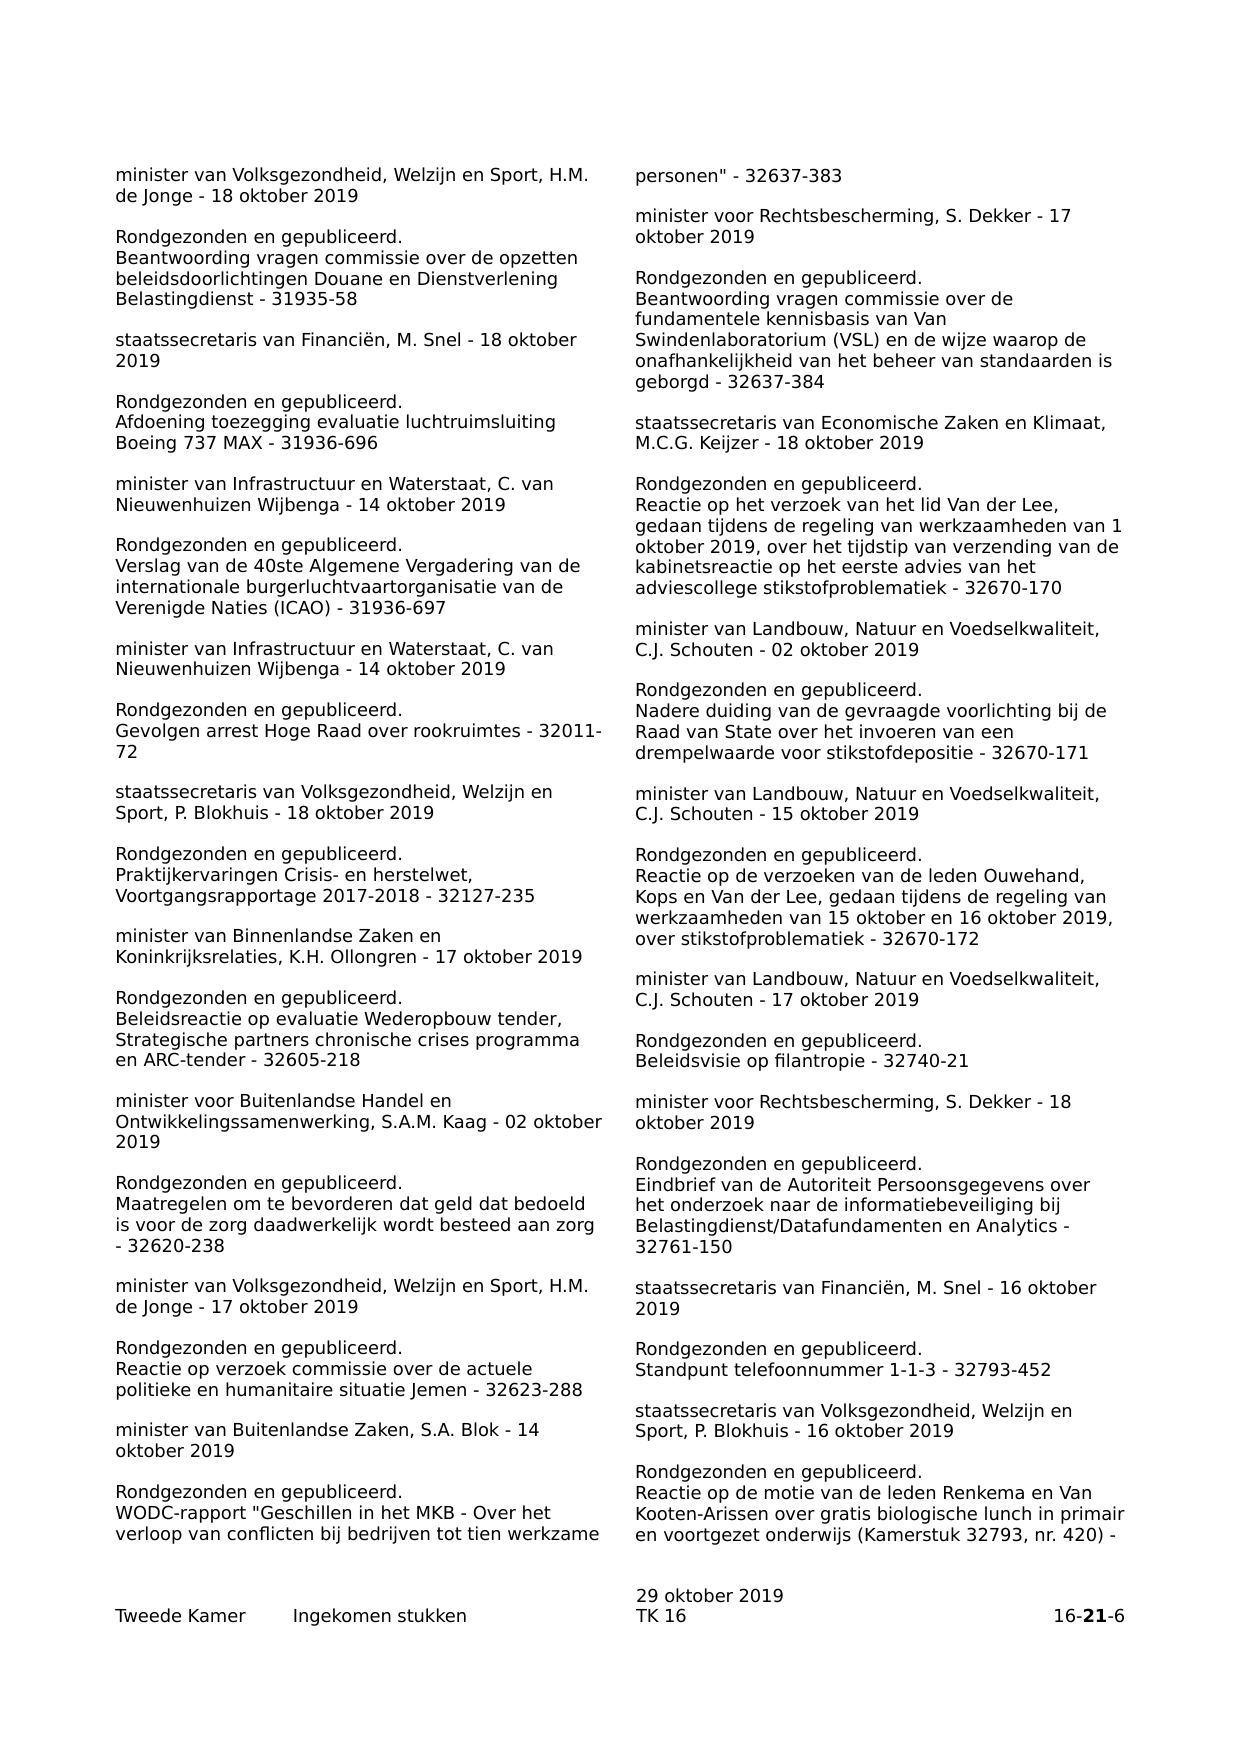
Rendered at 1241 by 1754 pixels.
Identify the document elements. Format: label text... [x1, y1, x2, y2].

text Nadere duiding van de gevraagde voorlichting bij de Raad van State over het invoeren van een drempelwaarde voor stikstofdepositie - 32670-171 [635, 701, 1125, 763]
text Rondgezonden en gepubliceerd. [115, 535, 605, 556]
text Rondgezonden en gepubliceerd. [115, 700, 605, 721]
text Beleidsvisie op filantropie - 32740-21 [635, 1051, 1125, 1072]
text Eindbrief van de Autoriteit Persoonsgegevens over het onderzoek naar de informatiebeveiliging bij Belastingdienst/Datafundamenten en Analytics - 32761-150 [635, 1174, 1125, 1258]
text Rondgezonden en gepubliceerd. [635, 1339, 1125, 1360]
text minister van Landbouw, Natuur en Voedselkwaliteit, C.J. Schouten - 02 oktober 2019 [635, 619, 1125, 660]
text minister van Landbouw, Natuur en Voedselkwaliteit, C.J. Schouten - 17 oktober 2019 [635, 969, 1125, 1011]
text Praktijkervaringen Crisis- en herstelwet, Voortgangsrapportage 2017-2018 - 32127-235 [115, 864, 605, 906]
text minister voor Rechtsbescherming, S. Dekker - 18 oktober 2019 [635, 1092, 1125, 1133]
text minister van Volksgezondheid, Welzijn en Sport, H.M. de Jonge - 17 oktober 2019 [115, 1276, 605, 1318]
text minister van Infrastructuur en Waterstaat, C. van Nieuwenhuizen Wijbenga - 14 oktober 2019 [115, 474, 605, 515]
text staatssecretaris van Financiën, M. Snel - 18 oktober 2019 [115, 330, 605, 371]
text staatssecretaris van Financiën, M. Snel - 16 oktober 2019 [635, 1278, 1125, 1319]
text Afdoening toezegging evaluatie luchtruimsluiting Boeing 737 MAX - 31936-696 [115, 412, 605, 454]
text Reactie op de verzoeken van de leden Ouwehand, Kops en Van der Lee, gedaan tijdens de regeling van werkzaamheden van 15 oktober en 16 oktober 2019, over stikstofproblematiek - 32670-172 [635, 866, 1125, 949]
text Rondgezonden en gepubliceerd. [115, 391, 605, 412]
text Rondgezonden en gepubliceerd. [635, 680, 1125, 701]
text minister van Buitenlandse Zaken, S.A. Blok - 14 oktober 2019 [115, 1420, 605, 1462]
text Gevolgen arrest Hoge Raad over rookruimtes - 32011-72 [115, 721, 605, 762]
text staatssecretaris van Volksgezondheid, Welzijn en Sport, P. Blokhuis - 16 oktober 2019 [635, 1401, 1125, 1442]
text Rondgezonden en gepubliceerd. [635, 1462, 1125, 1483]
text WODC-rapport "Geschillen in het MKB - Over het verloop van conflicten bij bedrijven tot tien werkzame [115, 1502, 605, 1544]
text Beantwoording vragen commissie over de fundamentele kennisbasis van Van Swindenlaboratorium (VSL) en de wijze waarop de onafhankelijkheid van het beheer van standaarden is geborgd - 32637-384 [635, 288, 1125, 392]
text minister van Infrastructuur en Waterstaat, C. van Nieuwenhuizen Wijbenga - 14 oktober 2019 [115, 638, 605, 680]
text Rondgezonden en gepubliceerd. [115, 988, 605, 1008]
text minister voor Rechtsbescherming, S. Dekker - 17 oktober 2019 [635, 206, 1125, 248]
text Rondgezonden en gepubliceerd. [635, 845, 1125, 866]
text staatssecretaris van Volksgezondheid, Welzijn en Sport, P. Blokhuis - 18 oktober 2019 [115, 782, 605, 824]
text staatssecretaris van Economische Zaken en Klimaat, M.C.G. Keijzer - 18 oktober 2019 [635, 412, 1125, 454]
text Rondgezonden en gepubliceerd. [115, 1338, 605, 1358]
text personen" - 32637-383 [635, 165, 1125, 186]
text Rondgezonden en gepubliceerd. [635, 268, 1125, 288]
text Reactie op de motie van de leden Renkema en Van Kooten-Arissen over gratis biologische lunch in primair en voortgezet onderwijs (Kamerstuk 32793, nr. 420) [635, 1483, 1125, 1545]
text minister voor Buitenlandse Handel en Ontwikkelingssamenwerking, S.A.M. Kaag - 02 oktober 2019 [115, 1091, 605, 1153]
text Beantwoording vragen commissie over de opzetten beleidsdoorlichtingen Douane en Dienstverlening Belastingdienst - 31935-58 [115, 247, 605, 310]
text Rondgezonden en gepubliceerd. [635, 1031, 1125, 1051]
text Rondgezonden en gepubliceerd. [115, 1173, 605, 1194]
text minister van Volksgezondheid, Welzijn en Sport, H.M. de Jonge - 18 oktober 2019 [115, 165, 605, 207]
text Verslag van de 40ste Algemene Vergadering van de internationale burgerluchtvaartorganisatie van de Verenigde Naties (ICAO) - 31936-697 [115, 556, 605, 618]
text Rondgezonden en gepubliceerd. [115, 227, 605, 247]
text Rondgezonden en gepubliceerd. [635, 474, 1125, 495]
text Rondgezonden en gepubliceerd. [115, 1482, 605, 1502]
text Rondgezonden en gepubliceerd. [635, 1153, 1125, 1174]
text Standpunt telefoonnummer 1-1-3 - 32793-452 [635, 1360, 1125, 1381]
text minister van Binnenlandse Zaken en Koninkrijksrelaties, K.H. Ollongren - 17 oktober 2019 [115, 926, 605, 968]
text Maatregelen om te bevorderen dat geld dat bedoeld is voor de zorg daadwerkelijk wordt besteed aan zorg - 32620-238 [115, 1194, 605, 1256]
text Rondgezonden en gepubliceerd. [115, 844, 605, 864]
text minister van Landbouw, Natuur en Voedselkwaliteit, C.J. Schouten - 15 oktober 2019 [635, 783, 1125, 825]
text Reactie op verzoek commissie over de actuele politieke en humanitaire situatie Jemen - 32623-288 [115, 1358, 605, 1400]
text Reactie op het verzoek van het lid Van der Lee, gedaan tijdens de regeling van werkzaamheden van 1 oktober 2019, over het tijdstip van verzending van de kabinetsreactie op het eerste advies van het adviescollege stikstofproblematiek - 32670-170 [635, 495, 1125, 599]
text Beleidsreactie op evaluatie Wederopbouw tender, Strategische partners chronische crises programma en ARC-tender - 32605-218 [115, 1008, 605, 1071]
